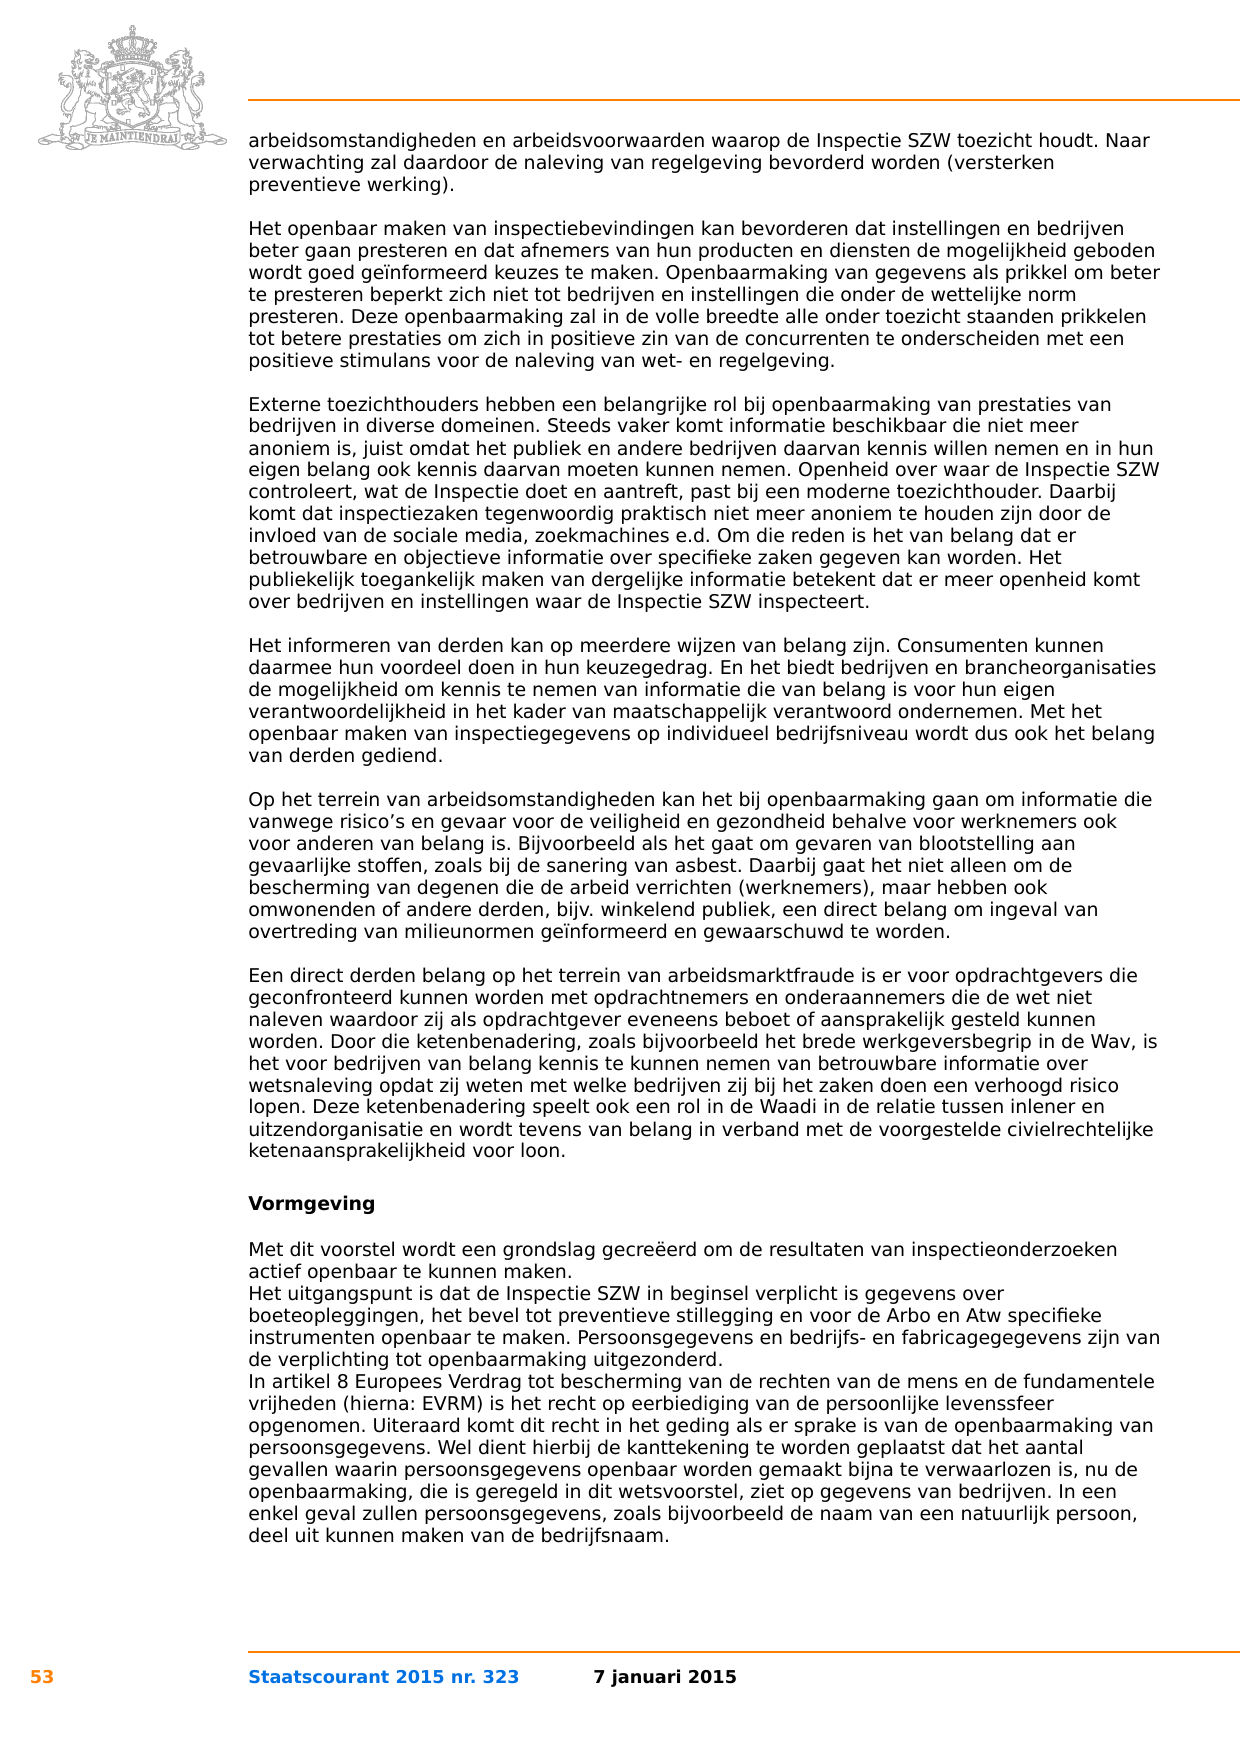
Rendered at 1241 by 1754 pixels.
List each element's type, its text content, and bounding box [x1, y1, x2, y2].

text Het uitgangspunt is dat de Inspectie SZW in beginsel verplicht is gegevens over boeteopleggingen, het bevel tot preventieve stillegging en voor de Arbo en Atw specifieke instrumenten openbaar te maken. Persoonsgegevens en bedrijfs- en fabricagegegevens zijn van de verplichting tot openbaarmaking uitgezonderd. [248, 1283, 1163, 1371]
subtitle Vormgeving [248, 1192, 1163, 1214]
text In artikel 8 Europees Verdrag tot bescherming van de rechten van de mens en de fundamentele vrijheden (hierna: EVRM) is het recht op eerbiediging van de persoonlijke levenssfeer opgenomen. Uiteraard komt dit recht in het geding als er sprake is van de openbaarmaking van persoonsgegevens. Wel dient hierbij de kanttekening te worden geplaatst dat het aantal gevallen waarin persoonsgegevens openbaar worden gemaakt bijna te verwaarlozen is, nu de openbaarmaking, die is geregeld in dit wetsvoorstel, ziet op gegevens van bedrijven. In een enkel geval zullen persoonsgegevens, zoals bijvoorbeeld de naam van een natuurlijk persoon, deel uit kunnen maken van de bedrijfsnaam. [248, 1371, 1163, 1547]
text Het informeren van derden kan op meerdere wijzen van belang zijn. Consumenten kunnen daarmee hun voordeel doen in hun keuzegedrag. En het biedt bedrijven en brancheorganisaties de mogelijkheid om kennis te nemen van informatie die van belang is voor hun eigen verantwoordelijkheid in het kader van maatschappelijk verantwoord ondernemen. Met het openbaar maken van inspectiegegevens op individueel bedrijfsniveau wordt dus ook het belang van derden gediend. [248, 635, 1163, 767]
text Externe toezichthouders hebben een belangrijke rol bij openbaarmaking van prestaties van bedrijven in diverse domeinen. Steeds vaker komt informatie beschikbaar die niet meer anoniem is, juist omdat het publiek en andere bedrijven daarvan kennis willen nemen en in hun eigen belang ook kennis daarvan moeten kunnen nemen. Openheid over waar de Inspectie SZW controleert, wat de Inspectie doet en aantreft, past bij een moderne toezichthouder. Daarbij komt dat inspectiezaken tegenwoordig praktisch niet meer anoniem te houden zijn door de invloed van de sociale media, zoekmachines e.d. Om die reden is het van belang dat er betrouwbare en objectieve informatie over specifieke zaken gegeven kan worden. Het publiekelijk toegankelijk maken van dergelijke informatie betekent dat er meer openheid komt over bedrijven en instellingen waar de Inspectie SZW inspecteert. [248, 393, 1163, 613]
picture [38, 25, 227, 150]
text arbeidsomstandigheden en arbeidsvoorwaarden waarop de Inspectie SZW toezicht houdt. Naar verwachting zal daardoor de naleving van regelgeving bevorderd worden (versterken preventieve werking). [248, 130, 1163, 196]
text Op het terrein van arbeidsomstandigheden kan het bij openbaarmaking gaan om informatie die vanwege risico’s en gevaar voor de veiligheid en gezondheid behalve voor werknemers ook voor anderen van belang is. Bijvoorbeeld als het gaat om gevaren van blootstelling aan gevaarlijke stoffen, zoals bij de sanering van asbest. Daarbij gaat het niet alleen om de bescherming van degenen die de arbeid verrichten (werknemers), maar hebben ook omwonenden of andere derden, bijv. winkelend publiek, een direct belang om ingeval van overtreding van milieunormen geïnformeerd en gewaarschuwd te worden. [248, 789, 1163, 943]
text Het openbaar maken van inspectiebevindingen kan bevorderen dat instellingen en bedrijven beter gaan presteren en dat afnemers van hun producten en diensten de mogelijkheid geboden wordt goed geïnformeerd keuzes te maken. Openbaarmaking van gegevens als prikkel om beter te presteren beperkt zich niet tot bedrijven en instellingen die onder de wettelijke norm presteren. Deze openbaarmaking zal in de volle breedte alle onder toezicht staanden prikkelen tot betere prestaties om zich in positieve zin van de concurrenten te onderscheiden met een positieve stimulans voor de naleving van wet- en regelgeving. [248, 218, 1163, 372]
text Met dit voorstel wordt een grondslag gecreëerd om de resultaten van inspectieonderzoeken actief openbaar te kunnen maken. [248, 1239, 1163, 1283]
text Een direct derden belang op het terrein van arbeidsmarktfraude is er voor opdrachtgevers die geconfronteerd kunnen worden met opdrachtnemers en onderaannemers die de wet niet naleven waardoor zij als opdrachtgever eveneens beboet of aansprakelijk gesteld kunnen worden. Door die ketenbenadering, zoals bijvoorbeeld het brede werkgeversbegrip in de Wav, is het voor bedrijven van belang kennis te kunnen nemen van betrouwbare informatie over wetsnaleving opdat zij weten met welke bedrijven zij bij het zaken doen een verhoogd risico lopen. Deze ketenbenadering speelt ook een rol in de Waadi in de relatie tussen inlener en uitzendorganisatie en wordt tevens van belang in verband met de voorgestelde civielrechtelijke ketenaansprakelijkheid voor loon. [248, 964, 1163, 1162]
